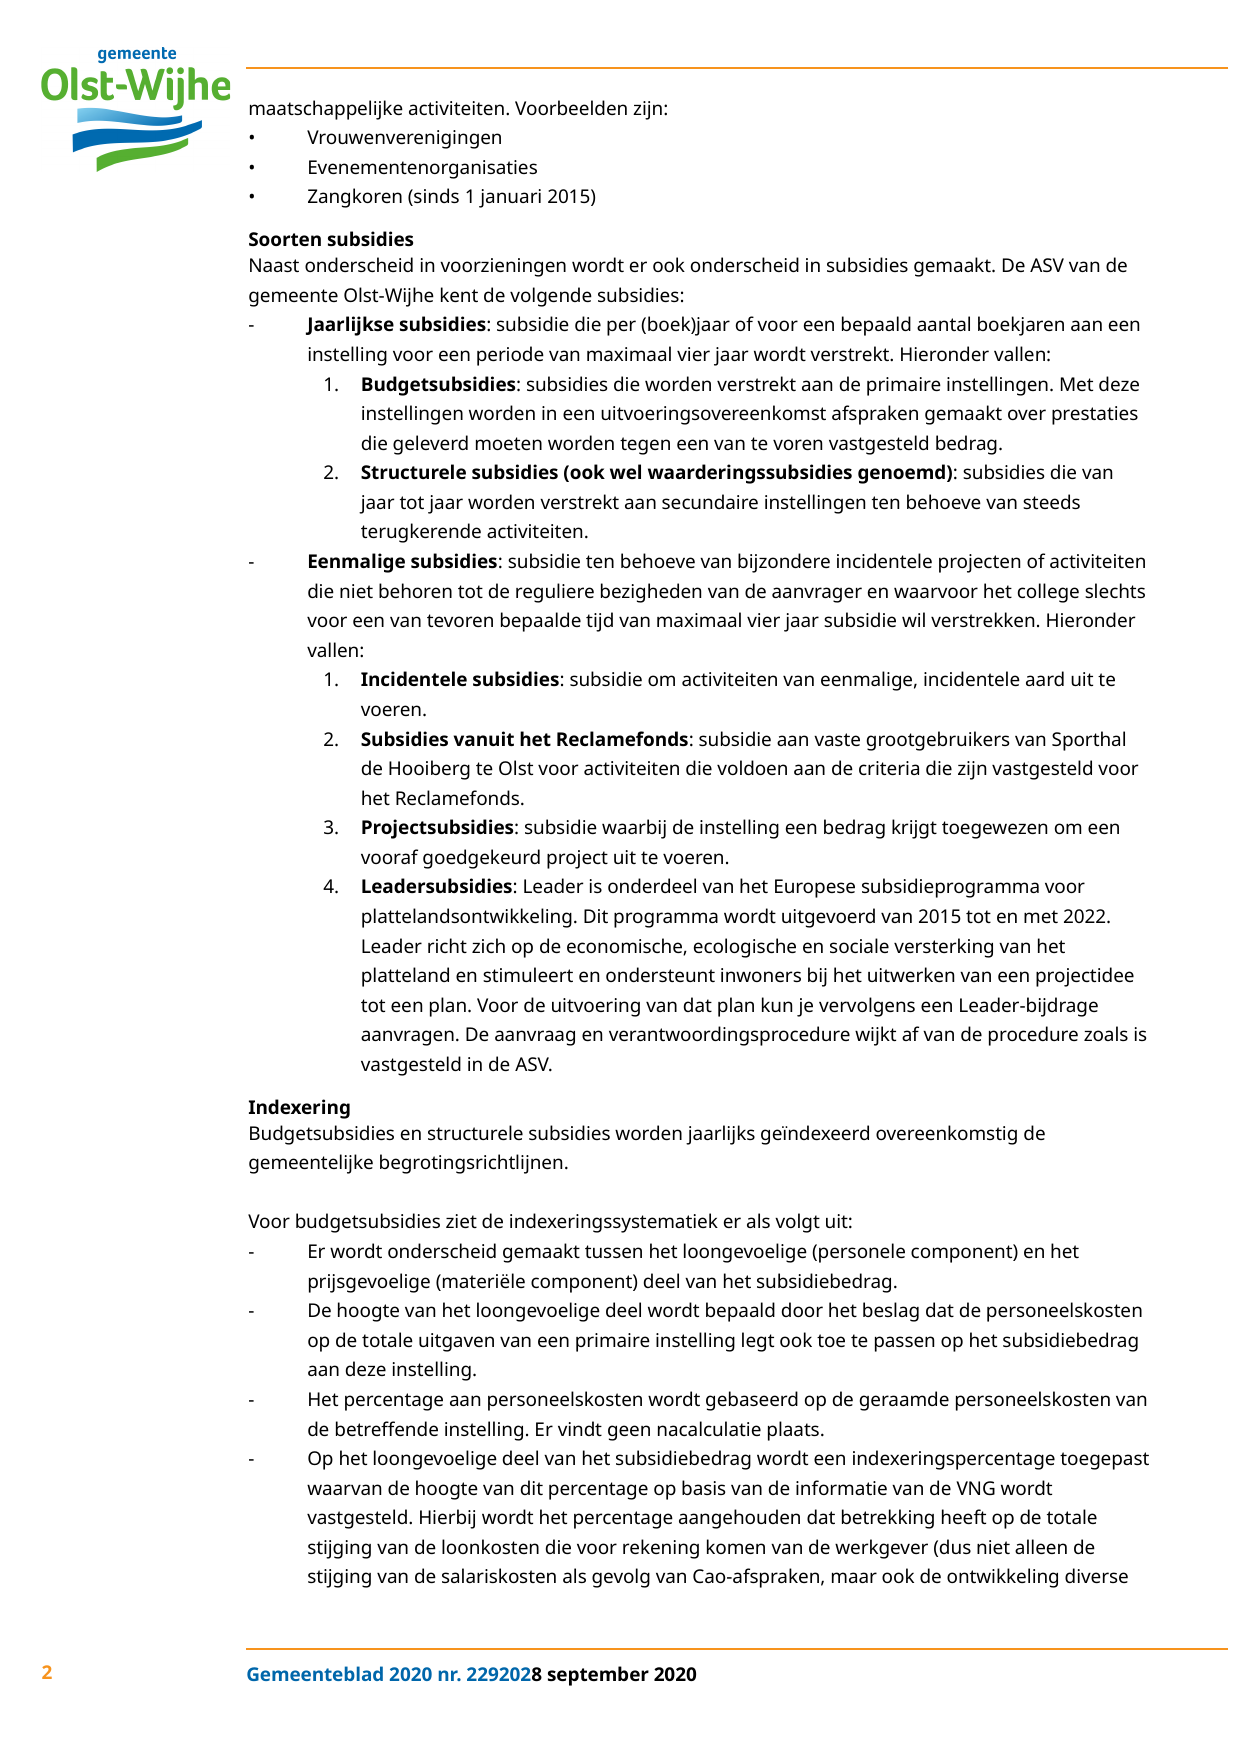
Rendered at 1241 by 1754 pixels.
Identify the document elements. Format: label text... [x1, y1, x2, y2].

list Het percentage aan personeelskosten wordt gebaseerd op de geraamde personeelskosten van de betreffende instelling. Er vindt geen nacalculatie plaats. [248, 1386, 1152, 1442]
list Er wordt onderscheid gemaakt tussen het loongevoelige (personele component) en het prijsgevoelige (materiële component) deel van het subsidiebedrag. [248, 1238, 1152, 1294]
list Jaarlijkse subsidies: subsidie die per (boek)jaar of voor een bepaald aantal boekjaren aan een instelling voor een periode van maximaal vier jaar wordt verstrekt. Hieronder vallen: [248, 312, 1152, 367]
list Budgetsubsidies: subsidies die worden verstrekt aan de primaire instellingen. Met deze instellingen worden in een uitvoeringsovereenkomst afspraken gemaakt over prestaties die geleverd moeten worden tegen een van te voren vastgesteld bedrag. [323, 371, 1152, 456]
list Evenementenorganisaties [248, 154, 1152, 180]
text Budgetsubsidies en structurele subsidies worden jaarlijks geïndexeerd overeenkomstig de gemeentelijke begrotingsrichtlijnen. [248, 1120, 1152, 1175]
list Zangkoren (sinds 1 januari 2015) [248, 183, 1152, 209]
text Voor budgetsubsidies ziet de indexeringssystematiek er als volgt uit: [248, 1209, 1152, 1234]
list Op het loongevoelige deel van het subsidiebedrag wordt een indexeringspercentage toegepast waarvan de hoogte van dit percentage op basis van de informatie van de VNG wordt vastgesteld. Hierbij wordt het percentage aangehouden dat betrekking heeft op de totale stijging van de loonkosten die voor rekening komen van de werkgever (dus niet alleen de stijging van de salariskosten als gevolg van Cao-afspraken, maar ook de ontwikkeling diverse [248, 1445, 1152, 1589]
text Naast onderscheid in voorzieningen wordt er ook onderscheid in subsidies gemaakt. De ASV van de gemeente Olst-Wijhe kent de volgende subsidies: [248, 252, 1152, 308]
list Eenmalige subsidies: subsidie ten behoeve van bijzondere incidentele projecten of activiteiten die niet behoren tot de reguliere bezigheden van de aanvrager en waarvoor het college slechts voor een van tevoren bepaalde tijd van maximaal vier jaar subsidie wil verstrekken. Hieronder vallen: [248, 548, 1152, 663]
text Indexering [248, 1094, 1152, 1120]
list De hoogte van het loongevoelige deel wordt bepaald door het beslag dat de personeelskosten op de totale uitgaven van een primaire instelling legt ook toe te passen op het subsidiebedrag aan deze instelling. [248, 1297, 1152, 1382]
list Incidentele subsidies: subsidie om activiteiten van eenmalige, incidentele aard uit te voeren. [323, 667, 1152, 722]
list Subsidies vanuit het Reclamefonds: subsidie aan vaste grootgebruikers van Sporthal de Hooiberg te Olst voor activiteiten die voldoen aan de criteria die zijn vastgesteld voor het Reclamefonds. [323, 726, 1152, 811]
list Leadersubsidies: Leader is onderdeel van het Europese subsidieprogramma voor plattelandsontwikkeling. Dit programma wordt uitgevoerd van 2015 tot en met 2022. Leader richt zich op de economische, ecologische en sociale versterking van het platteland en stimuleert en ondersteunt inwoners bij het uitwerken van een projectidee tot een plan. Voor de uitvoering van dat plan kun je vervolgens een Leader-bijdrage aanvragen. De aanvraag en verantwoordingsprocedure wijkt af van de procedure zoals is vastgesteld in de ASV. [323, 874, 1152, 1077]
picture [41, 47, 231, 172]
text maatschappelijke activiteiten. Voorbeelden zijn: [248, 95, 1152, 121]
list Structurele subsidies (ook wel waarderingssubsidies genoemd): subsidies die van jaar tot jaar worden verstrekt aan secundaire instellingen ten behoeve van steeds terugkerende activiteiten. [323, 459, 1152, 544]
text Soorten subsidies [248, 227, 1152, 252]
list Vrouwenverenigingen [248, 124, 1152, 150]
list Projectsubsidies: subsidie waarbij de instelling een bedrag krijgt toegewezen om een vooraf goedgekeurd project uit te voeren. [323, 814, 1152, 870]
